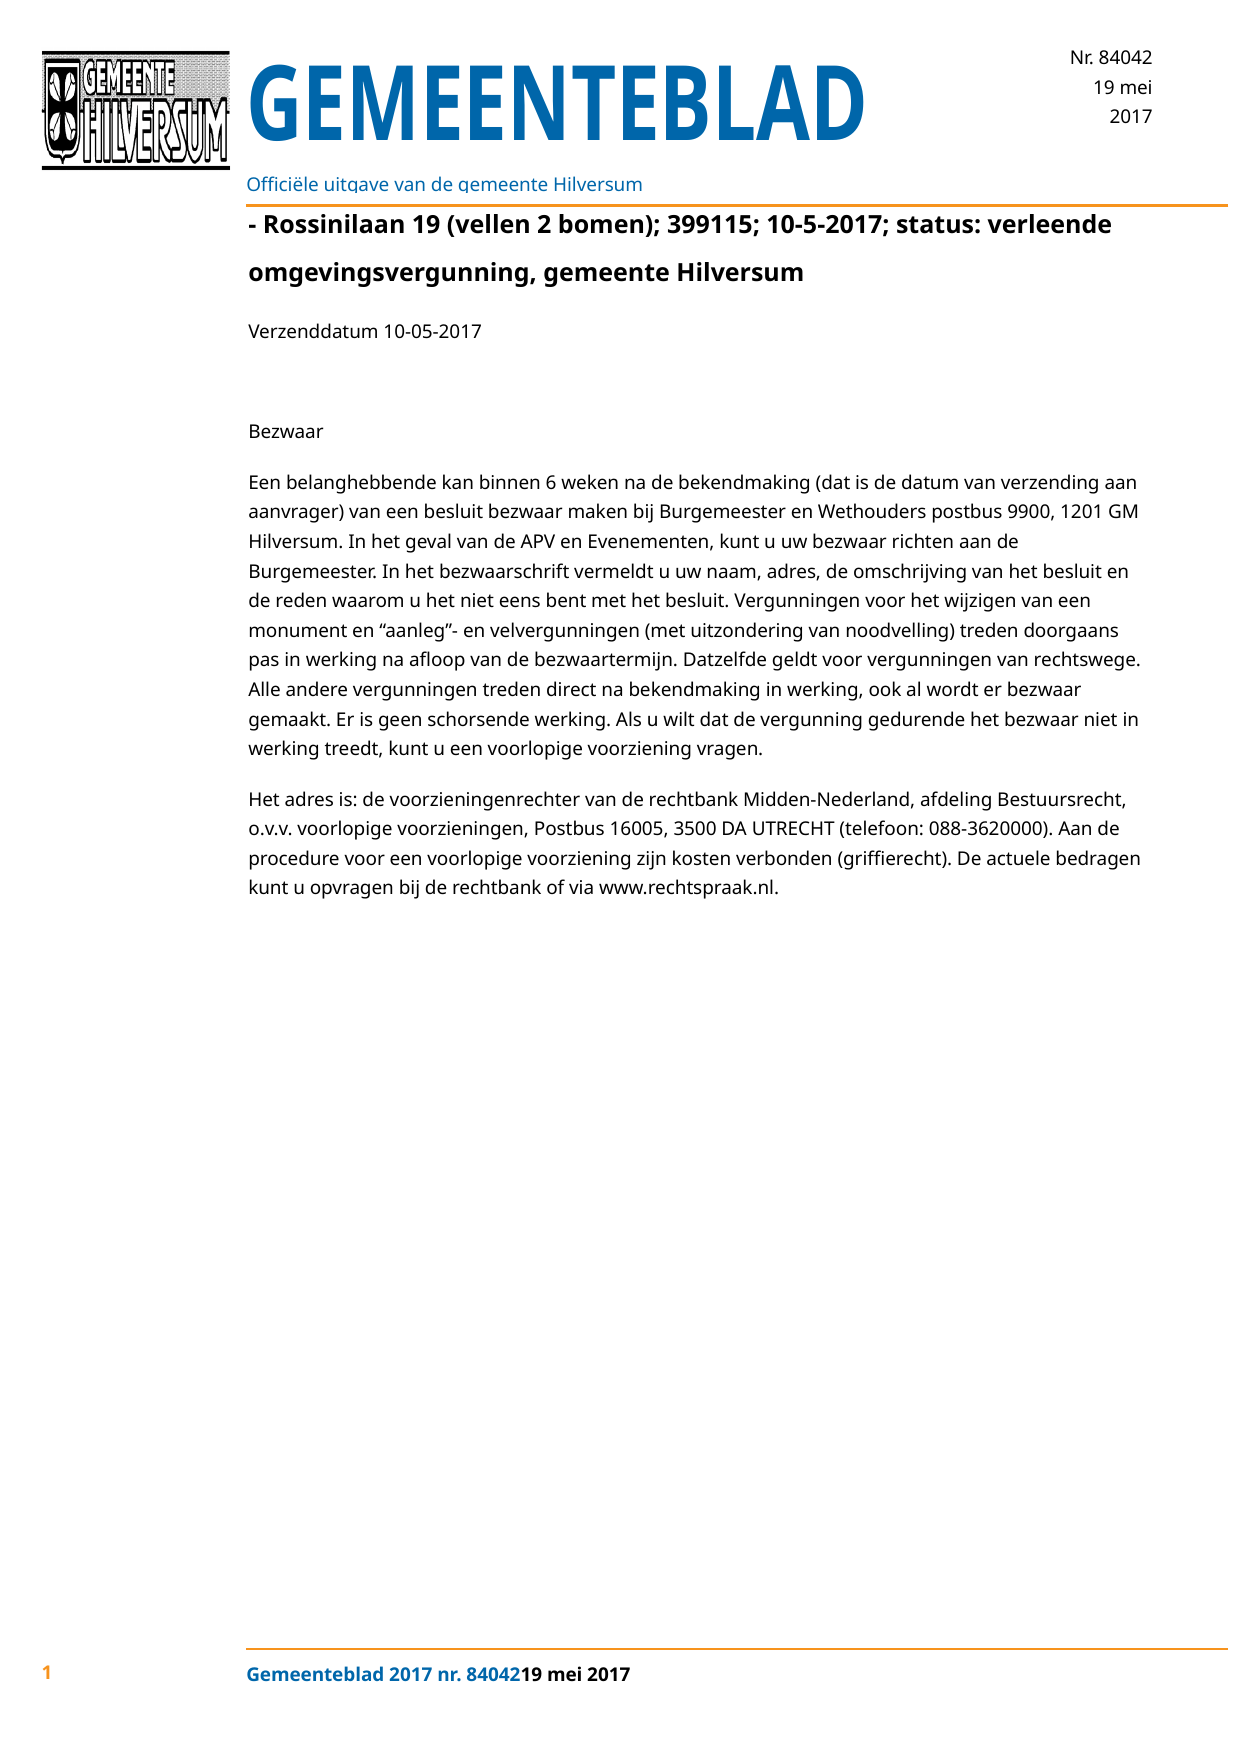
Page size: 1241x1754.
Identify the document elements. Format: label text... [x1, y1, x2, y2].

text - Rossinilaan 19 (vellen 2 bomen); 399115; 10-5-2017; status: verleende omgevingsvergunning, gemeente Hilversum [248, 207, 1152, 288]
text Een belanghebbende kan binnen 6 weken na de bekendmaking (dat is de datum van verzending aan aanvrager) van een besluit bezwaar maken bij Burgemeester en Wethouders postbus 9900, 1201 GM Hilversum. In het geval van de APV en Evenementen, kunt u uw bezwaar richten aan de Burgemeester. In het bezwaarschrift vermeldt u uw naam, adres, de omschrijving van het besluit en de reden waarom u het niet eens bent met het besluit. Vergunningen voor het wijzigen van een monument en “aanleg”- en velvergunningen (met uitzondering van noodvelling) treden doorgaans pas in werking na afloop van de bezwaartermijn. Datzelfde geldt voor vergunningen van rechtswege. Alle andere vergunningen treden direct na bekendmaking in werking, ook al wordt er bezwaar gemaakt. Er is geen schorsende werking. Als u wilt dat de vergunning gedurende het bezwaar niet in werking treedt, kunt u een voorlopige voorziening vragen. [248, 469, 1152, 761]
text Bezwaar [248, 419, 1152, 444]
picture [41, 47, 231, 172]
text Verzenddatum 10-05-2017 [248, 318, 1152, 344]
text Het adres is: de voorzieningenrechter van de rechtbank Midden-Nederland, afdeling Bestuursrecht, o.v.v. voorlopige voorzieningen, Postbus 16005, 3500 DA UTRECHT (telefoon: 088-3620000). Aan de procedure voor een voorlopige voorziening zijn kosten verbonden (griffierecht). De actuele bedragen kunt u opvragen bij de rechtbank of via www.rechtspraak.nl. [248, 786, 1152, 900]
